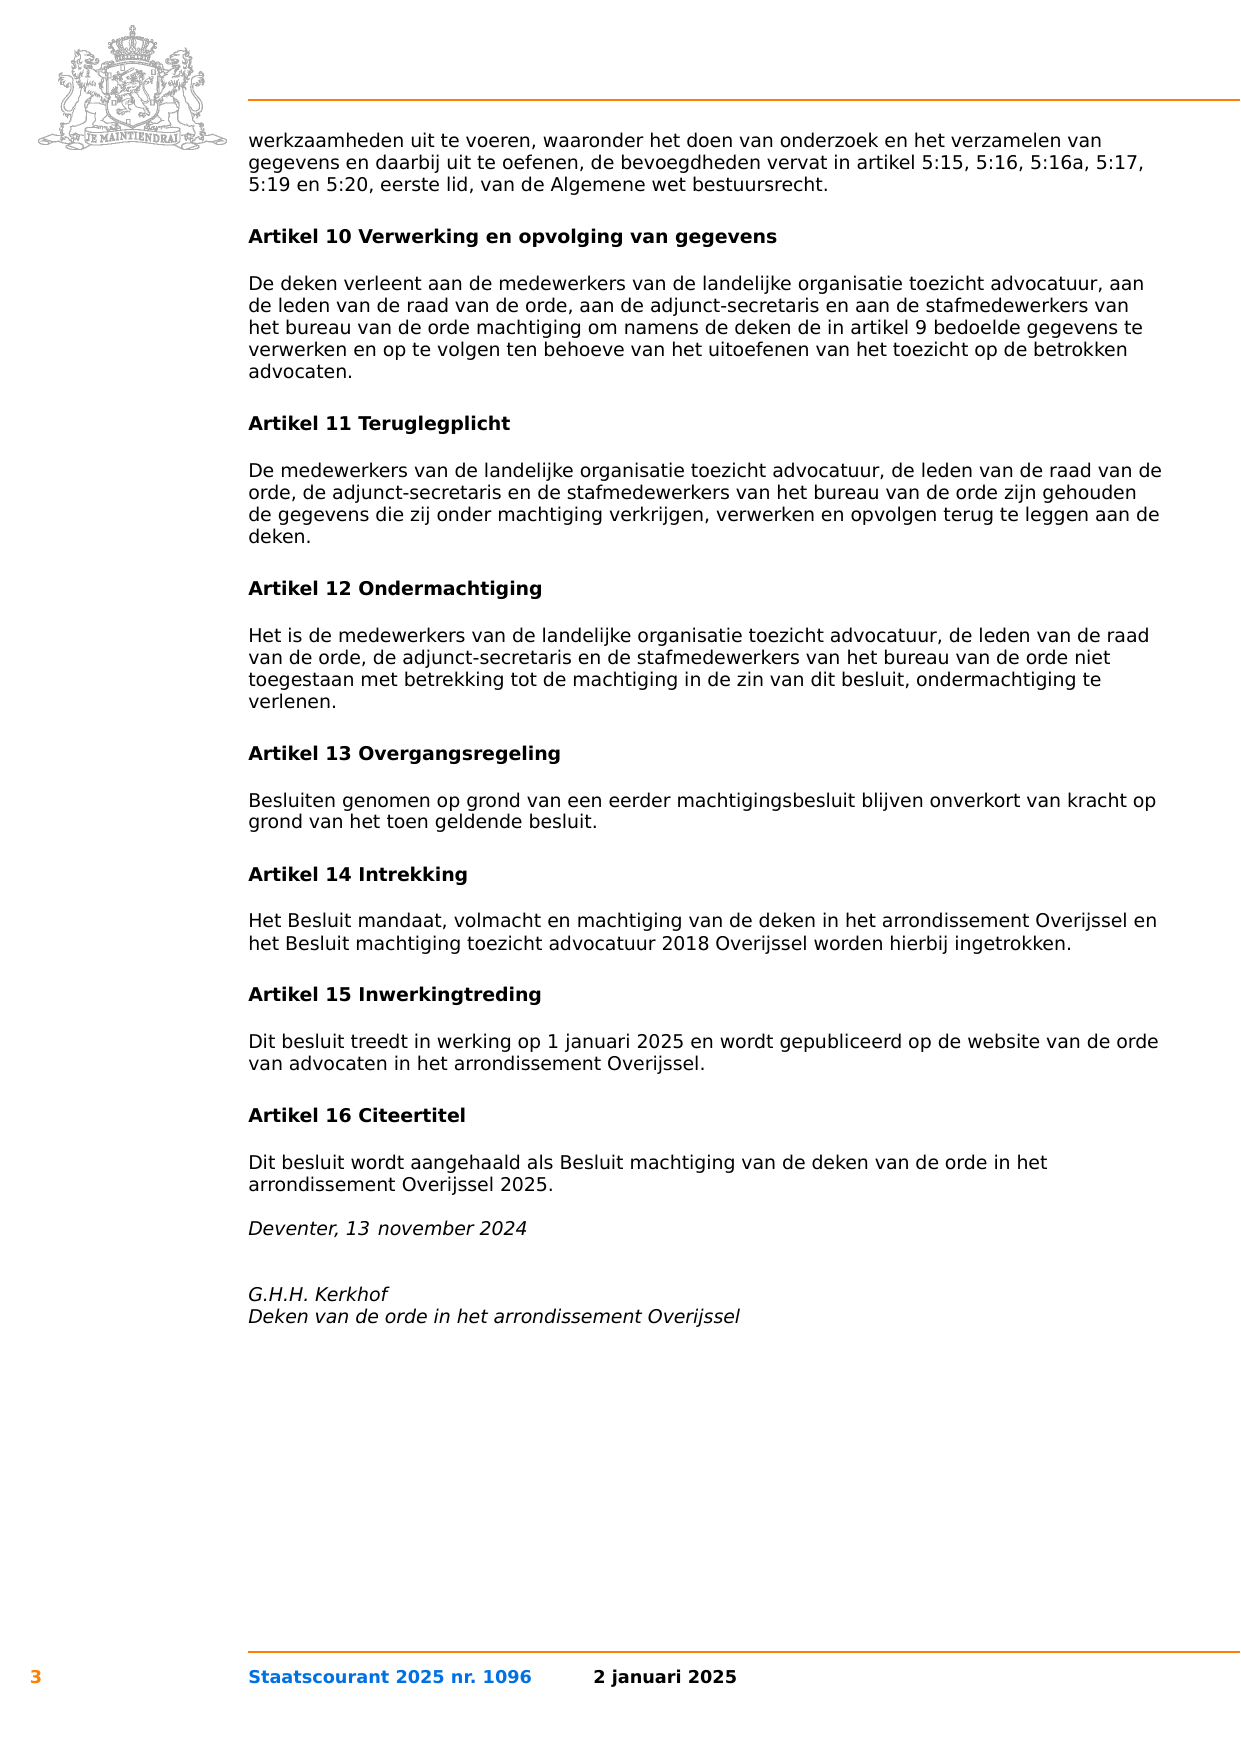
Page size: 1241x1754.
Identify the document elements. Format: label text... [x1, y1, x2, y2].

subtitle Artikel 11 Teruglegplicht [248, 413, 1163, 435]
text Deventer, 13 november 2024 [248, 1218, 1163, 1240]
text Dit besluit treedt in werking op 1 januari 2025 en wordt gepubliceerd op de website van de orde van advocaten in het arrondissement Overijssel. [248, 1031, 1163, 1075]
text Het Besluit mandaat, volmacht en machtiging van de deken in het arrondissement Overijssel en het Besluit machtiging toezicht advocatuur 2018 Overijssel worden hierbij ingetrokken. [248, 910, 1163, 954]
text werkzaamheden uit te voeren, waaronder het doen van onderzoek en het verzamelen van gegevens en daarbij uit te oefenen, de bevoegdheden vervat in artikel 5:15, 5:16, 5:16a, 5:17, 5:19 en 5:20, eerste lid, van de Algemene wet bestuursrecht. [248, 130, 1163, 196]
subtitle Artikel 15 Inwerkingtreding [248, 984, 1163, 1006]
subtitle Artikel 13 Overgangsregeling [248, 742, 1163, 764]
text G.H.H. Kerkhof Deken van de orde in het arrondissement Overijssel [248, 1262, 1163, 1328]
picture [38, 25, 227, 150]
text Dit besluit wordt aangehaald als Besluit machtiging van de deken van de orde in het arrondissement Overijssel 2025. [248, 1152, 1163, 1196]
subtitle Artikel 16 Citeertitel [248, 1105, 1163, 1127]
subtitle Artikel 12 Ondermachtiging [248, 578, 1163, 599]
text De medewerkers van de landelijke organisatie toezicht advocatuur, de leden van de raad van de orde, de adjunct-secretaris en de stafmedewerkers van het bureau van de orde zijn gehouden de gegevens die zij onder machtiging verkrijgen, verwerken en opvolgen terug te leggen aan de deken. [248, 460, 1163, 548]
subtitle Artikel 14 Intrekking [248, 863, 1163, 885]
text Besluiten genomen op grond van een eerder machtigingsbesluit blijven onverkort van kracht op grond van het toen geldende besluit. [248, 789, 1163, 833]
text Het is de medewerkers van de landelijke organisatie toezicht advocatuur, de leden van de raad van de orde, de adjunct-secretaris en de stafmedewerkers van het bureau van de orde niet toegestaan met betrekking tot de machtiging in de zin van dit besluit, ondermachtiging te verlenen. [248, 624, 1163, 712]
subtitle Artikel 10 Verwerking en opvolging van gegevens [248, 226, 1163, 248]
text De deken verleent aan de medewerkers van de landelijke organisatie toezicht advocatuur, aan de leden van de raad van de orde, aan de adjunct-secretaris en aan de stafmedewerkers van het bureau van de orde machtiging om namens de deken de in artikel 9 bedoelde gegevens te verwerken en op te volgen ten behoeve van het uitoefenen van het toezicht op de betrokken advocaten. [248, 273, 1163, 383]
